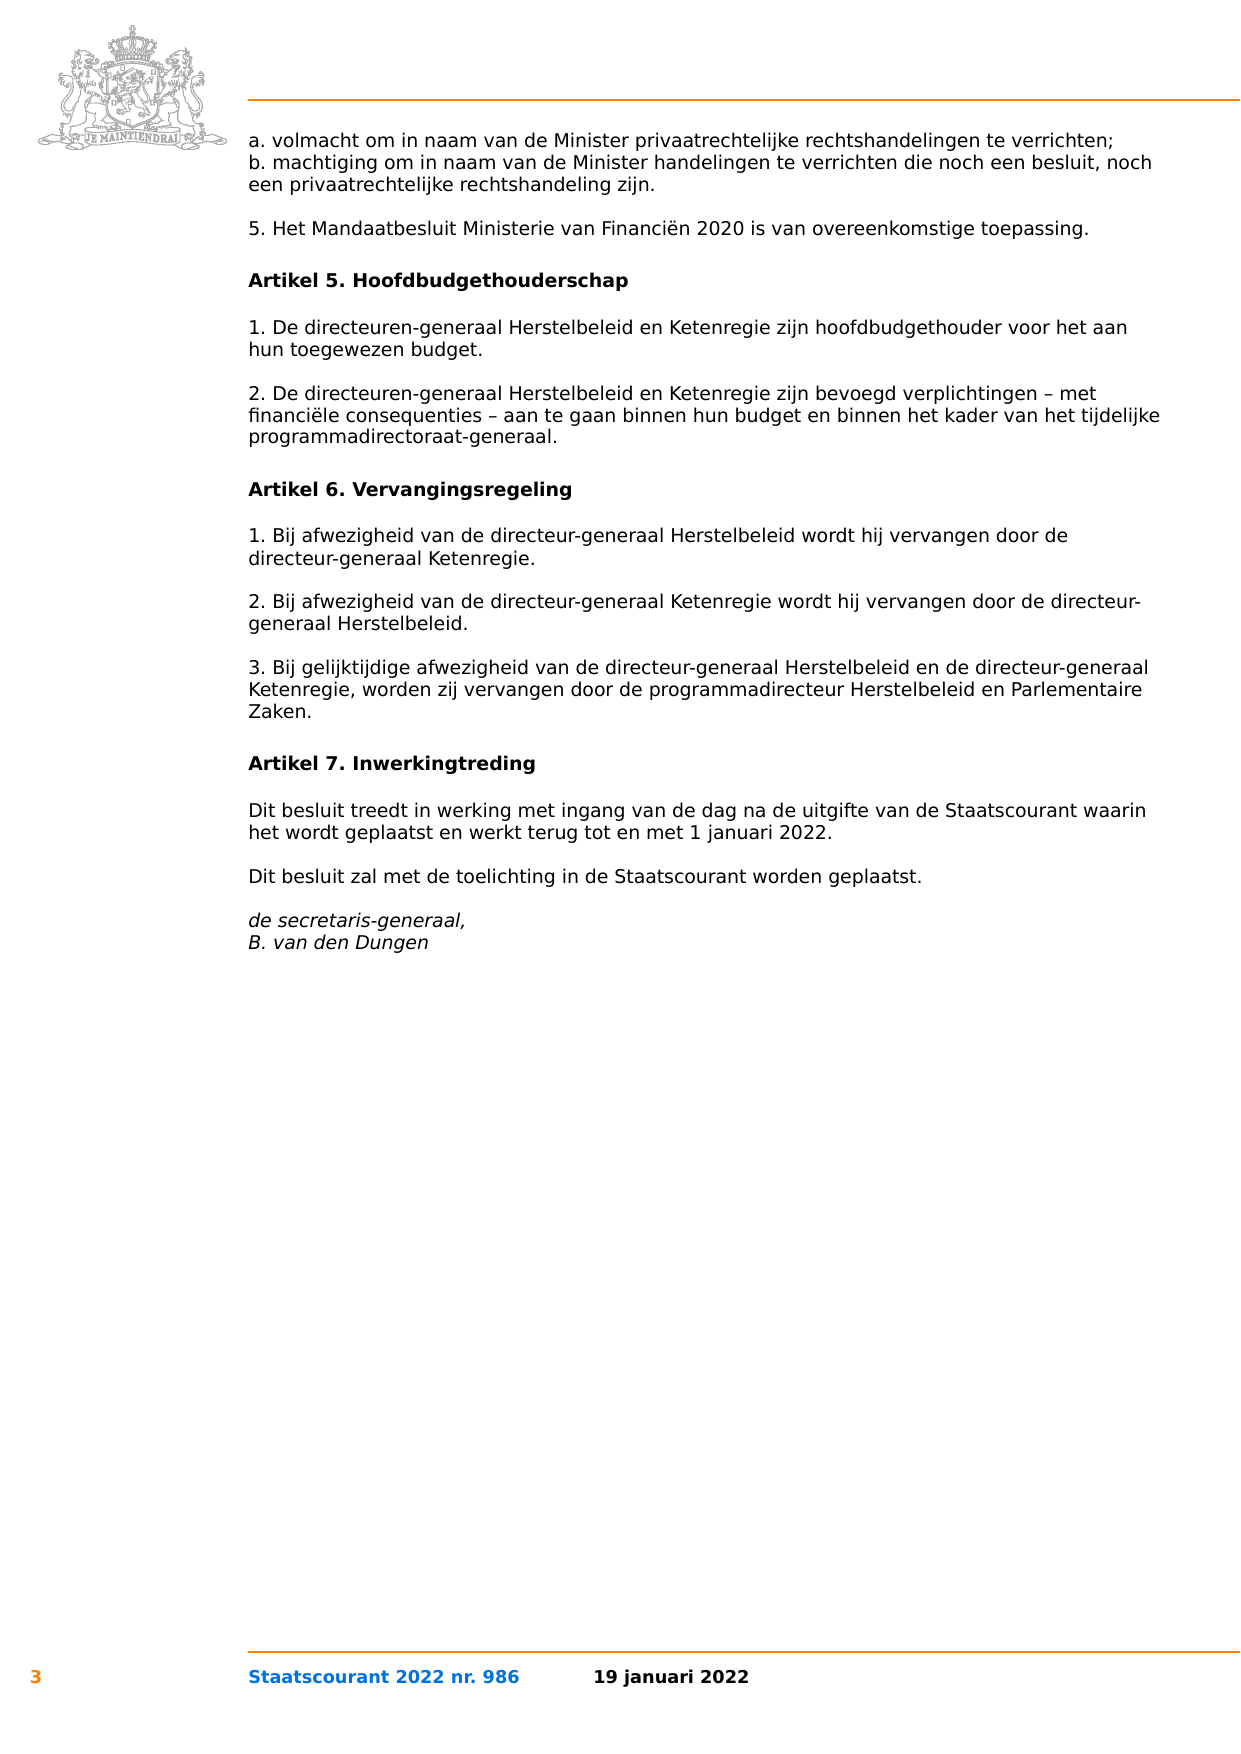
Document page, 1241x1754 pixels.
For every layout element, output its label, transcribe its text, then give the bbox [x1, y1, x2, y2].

subtitle Artikel 7. Inwerkingtreding [248, 753, 1163, 775]
subtitle Artikel 6. Vervangingsregeling [248, 478, 1163, 500]
text Dit besluit zal met de toelichting in de Staatscourant worden geplaatst. [248, 866, 1163, 888]
text 1. De directeuren-generaal Herstelbeleid en Ketenregie zijn hoofdbudgethouder voor het aan hun toegewezen budget. [248, 317, 1163, 361]
text 1. Bij afwezigheid van de directeur-generaal Herstelbeleid wordt hij vervangen door de directeur-generaal Ketenregie. [248, 525, 1163, 569]
text de secretaris-generaal, B. van den Dungen [248, 910, 1163, 954]
text 5. Het Mandaatbesluit Ministerie van Financiën 2020 is van overeenkomstige toepassing. [248, 218, 1163, 240]
text 3. Bij gelijktijdige afwezigheid van de directeur-generaal Herstelbeleid en de directeur-generaal Ketenregie, worden zij vervangen door de programmadirecteur Herstelbeleid en Parlementaire Zaken. [248, 657, 1163, 723]
text Dit besluit treedt in werking met ingang van de dag na de uitgifte van de Staatscourant waarin het wordt geplaatst en werkt terug tot en met 1 januari 2022. [248, 800, 1163, 844]
text b. machtiging om in naam van de Minister handelingen te verrichten die noch een besluit, noch een privaatrechtelijke rechtshandeling zijn. [248, 152, 1163, 196]
text 2. Bij afwezigheid van de directeur-generaal Ketenregie wordt hij vervangen door de directeur-generaal Herstelbeleid. [248, 591, 1163, 635]
subtitle Artikel 5. Hoofdbudgethouderschap [248, 270, 1163, 292]
text a. volmacht om in naam van de Minister privaatrechtelijke rechtshandelingen te verrichten; [248, 130, 1163, 152]
picture [38, 25, 227, 150]
text 2. De directeuren-generaal Herstelbeleid en Ketenregie zijn bevoegd verplichtingen – met financiële consequenties – aan te gaan binnen hun budget en binnen het kader van het tijdelijke programmadirectoraat-generaal. [248, 382, 1163, 448]
